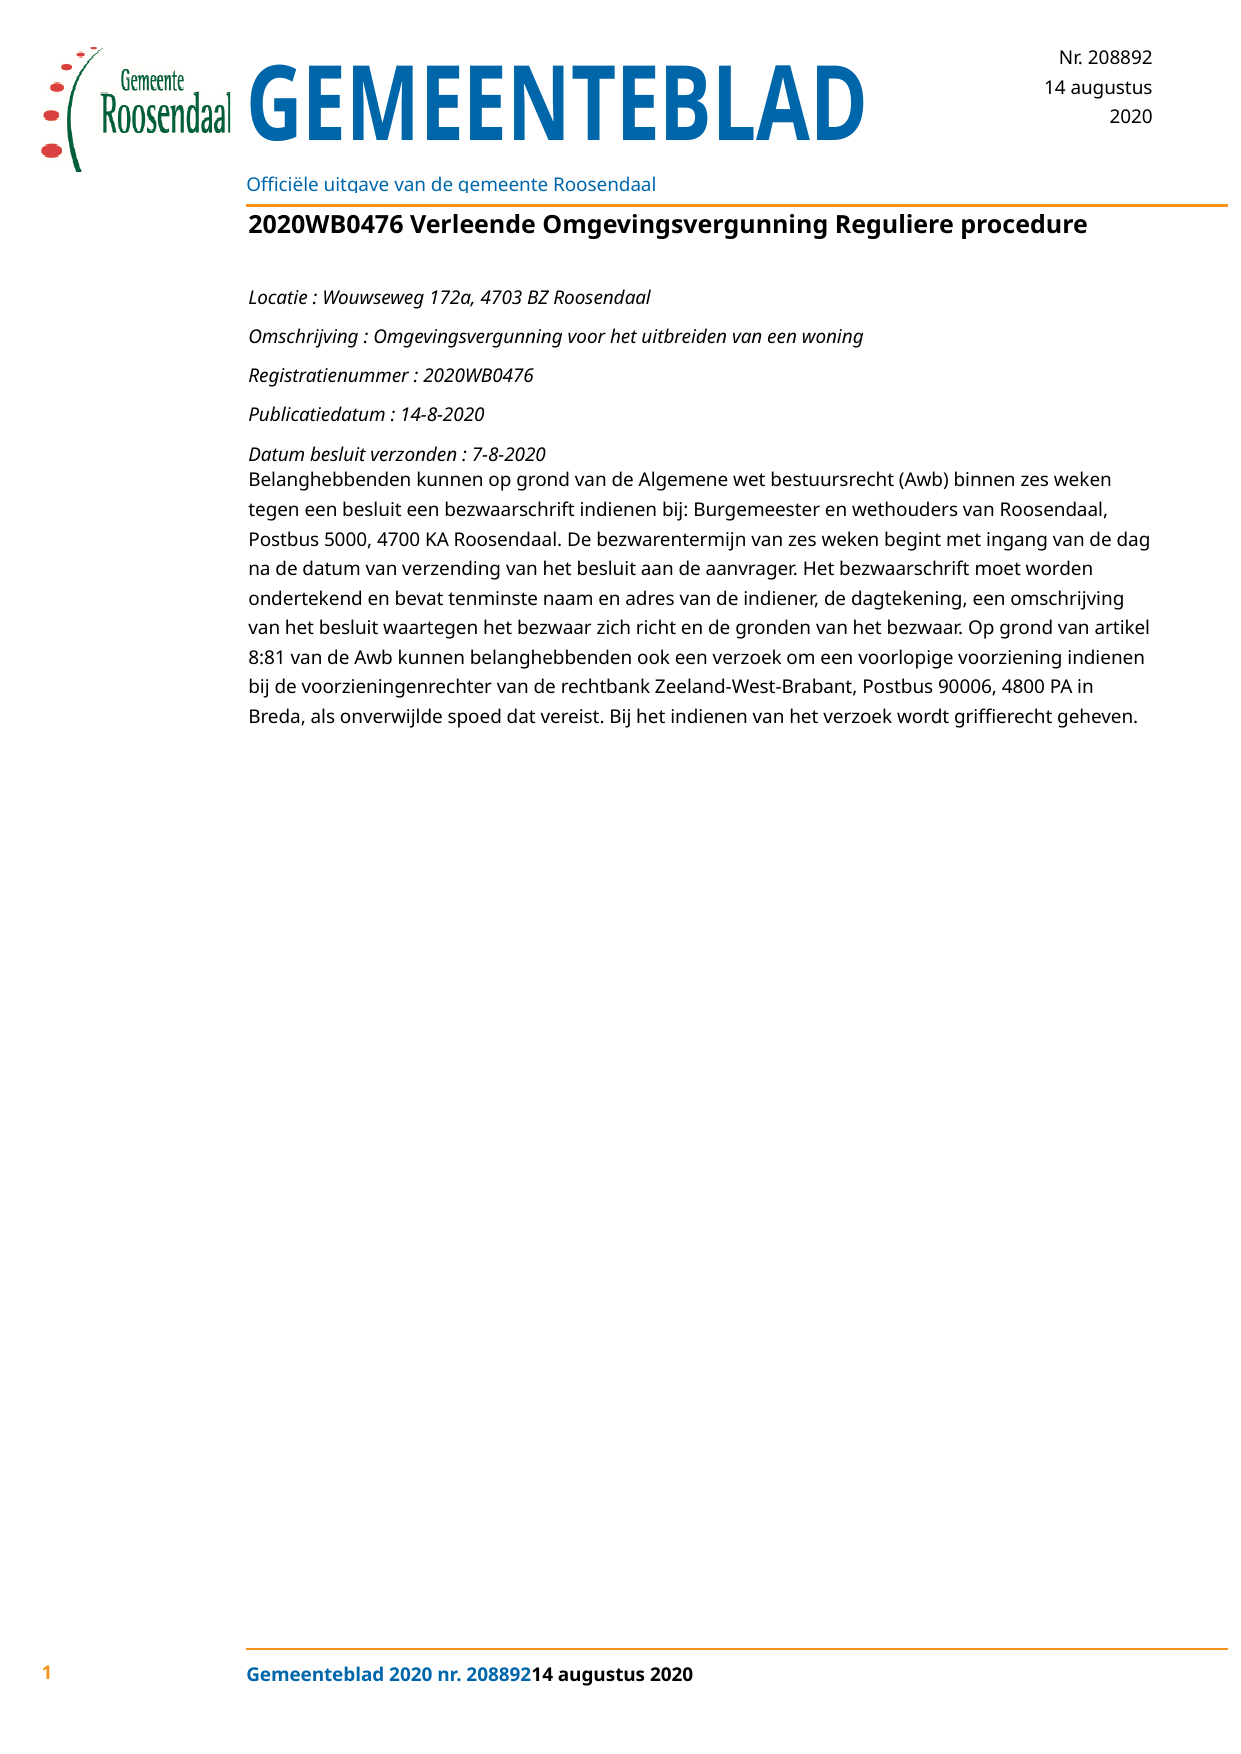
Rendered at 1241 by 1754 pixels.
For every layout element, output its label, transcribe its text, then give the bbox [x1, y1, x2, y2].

text Registratienummer : 2020WB0476 [248, 362, 1152, 388]
text Locatie : Wouwseweg 172a, 4703 BZ Roosendaal [248, 284, 1152, 309]
picture [41, 47, 231, 172]
text Publicatiedatum : 14-8-2020 [248, 402, 1152, 427]
text Belanghebbenden kunnen op grond van de Algemene wet bestuursrecht (Awb) binnen zes weken tegen een besluit een bezwaarschrift indienen bij: Burgemeester en wethouders van Roosendaal, Postbus 5000, 4700 KA Roosendaal. De bezwarentermijn van zes weken begint met ingang van de dag na de datum van verzending van het besluit aan de aanvrager. Het bezwaarschrift moet worden ondertekend en bevat tenminste naam en adres van de indiener, de dagtekening, een omschrijving van het besluit waartegen het bezwaar zich richt en de gronden van het bezwaar. Op grond van artikel 8:81 van de Awb kunnen belanghebbenden ook een verzoek om een voorlopige voorziening indienen bij de voorzieningenrechter van de rechtbank Zeeland-West-Brabant, Postbus 90006, 4800 PA in Breda, als onverwijlde spoed dat vereist. Bij het indienen van het verzoek wordt griffierecht geheven. [248, 467, 1152, 729]
text Omschrijving : Omgevingsvergunning voor het uitbreiden van een woning [248, 323, 1152, 349]
text Datum besluit verzonden : 7-8-2020 [248, 441, 1152, 467]
text 2020WB0476 Verleende Omgevingsvergunning Reguliere procedure [248, 207, 1152, 241]
